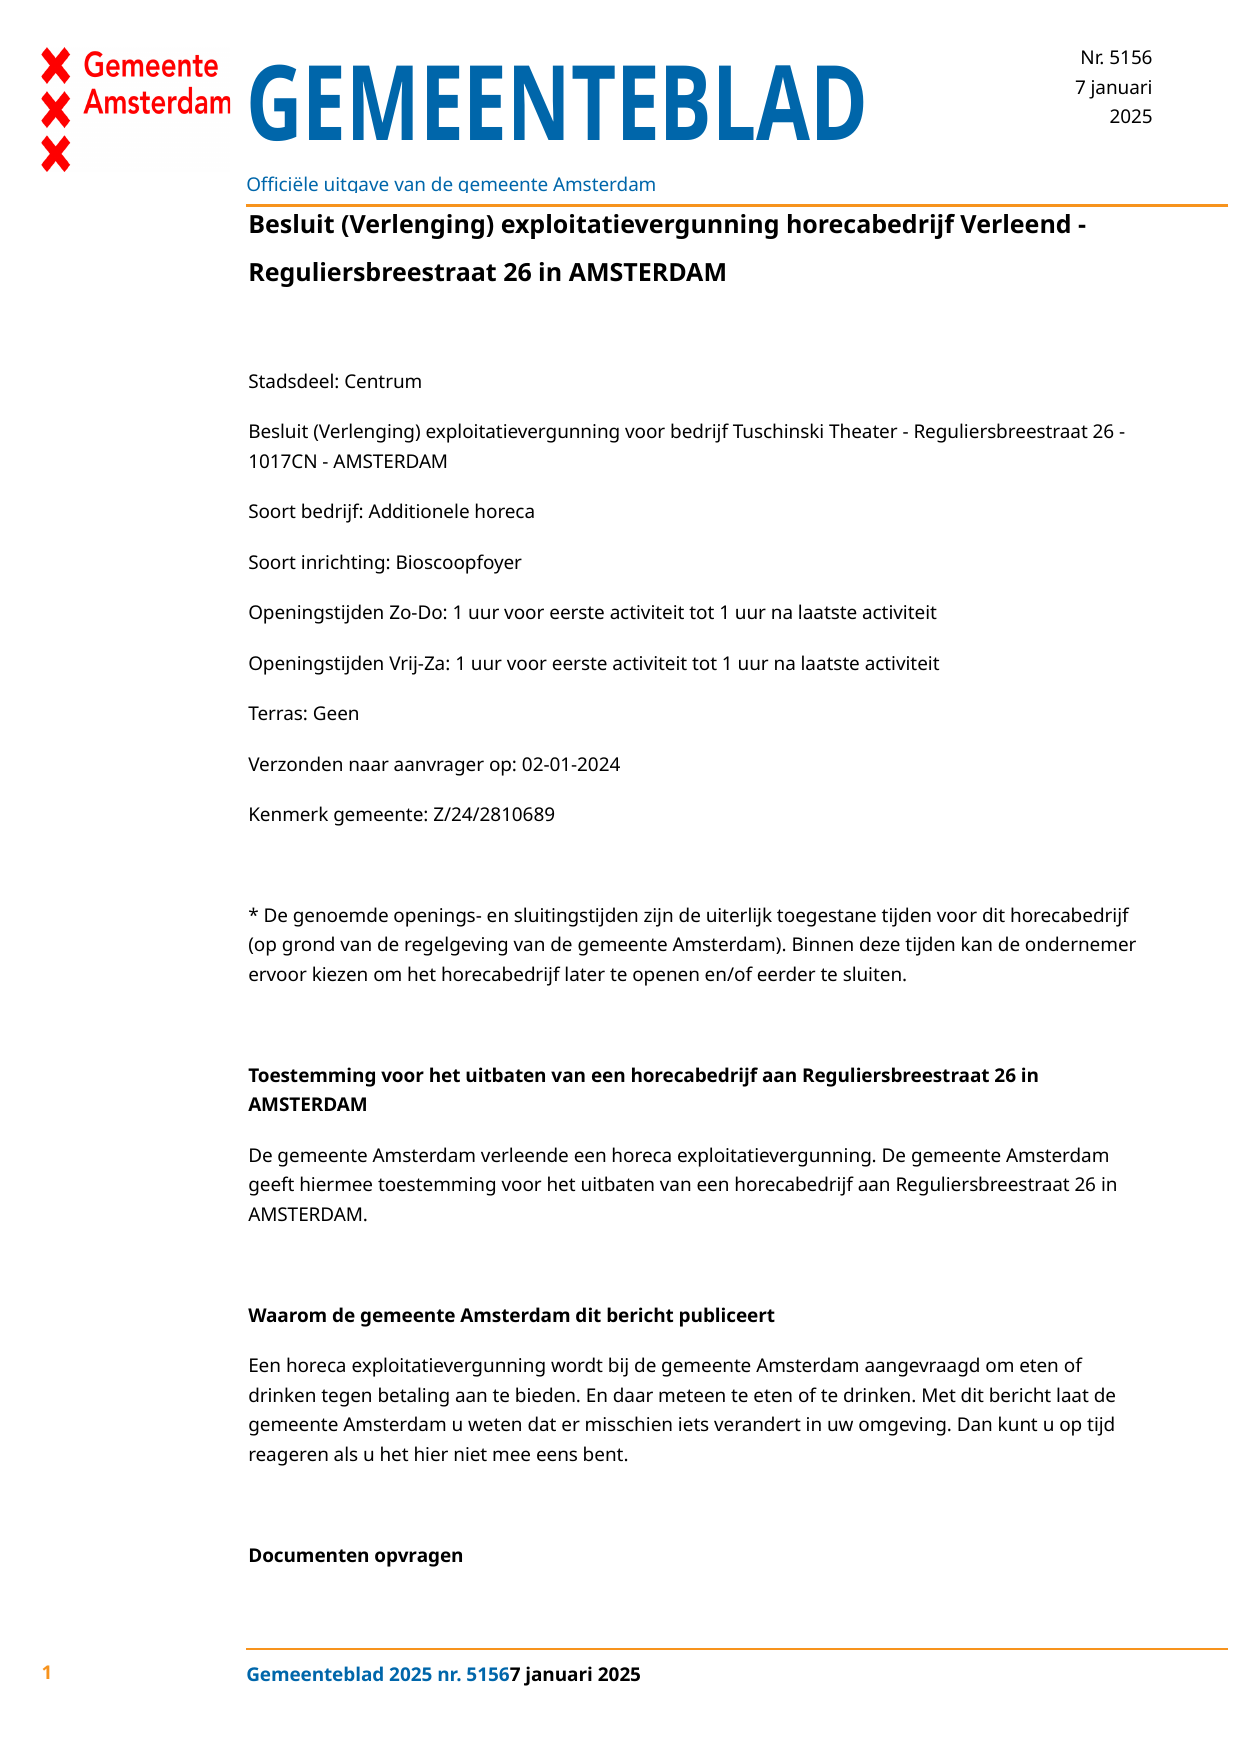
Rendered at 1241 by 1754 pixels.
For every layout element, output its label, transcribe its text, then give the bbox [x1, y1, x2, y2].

text Documenten opvragen [248, 1542, 1152, 1568]
picture [41, 47, 231, 172]
text Kenmerk gemeente: Z/24/2810689 [248, 801, 1152, 827]
text Stadsdeel: Centrum [248, 368, 1152, 394]
text * De genoemde openings- en sluitingstijden zijn de uiterlijk toegestane tijden voor dit horecabedrijf (op grond van de regelgeving van de gemeente Amsterdam). Binnen deze tijden kan de ondernemer ervoor kiezen om het horecabedrijf later te openen en/of eerder te sluiten. [248, 902, 1152, 987]
text Soort inrichting: Bioscoopfoyer [248, 549, 1152, 575]
text Verzonden naar aanvrager op: 02-01-2024 [248, 751, 1152, 777]
text Besluit (Verlenging) exploitatievergunning horecabedrijf Verleend - Reguliersbreestraat 26 in AMSTERDAM [248, 207, 1152, 288]
text Soort bedrijf: Additionele horeca [248, 499, 1152, 524]
text Besluit (Verlenging) exploitatievergunning voor bedrijf Tuschinski Theater - Reguliersbreestraat 26 - 1017CN - AMSTERDAM [248, 419, 1152, 474]
text Toestemming voor het uitbaten van een horecabedrijf aan Reguliersbreestraat 26 in AMSTERDAM [248, 1062, 1152, 1117]
text Waarom de gemeente Amsterdam dit bericht publiceert [248, 1302, 1152, 1328]
text Openingstijden Vrij-Za: 1 uur voor eerste activiteit tot 1 uur na laatste activiteit [248, 650, 1152, 676]
text De gemeente Amsterdam verleende een horeca exploitatievergunning. De gemeente Amsterdam geeft hiermee toestemming voor het uitbaten van een horecabedrijf aan Reguliersbreestraat 26 in AMSTERDAM. [248, 1142, 1152, 1227]
text Openingstijden Zo-Do: 1 uur voor eerste activiteit tot 1 uur na laatste activiteit [248, 599, 1152, 625]
text Terras: Geen [248, 700, 1152, 726]
text Een horeca exploitatievergunning wordt bij de gemeente Amsterdam aangevraagd om eten of drinken tegen betaling aan te bieden. En daar meteen te eten of te drinken. Met dit bericht laat de gemeente Amsterdam u weten dat er misschien iets verandert in uw omgeving. Dan kunt u op tijd reageren als u het hier niet mee eens bent. [248, 1352, 1152, 1467]
